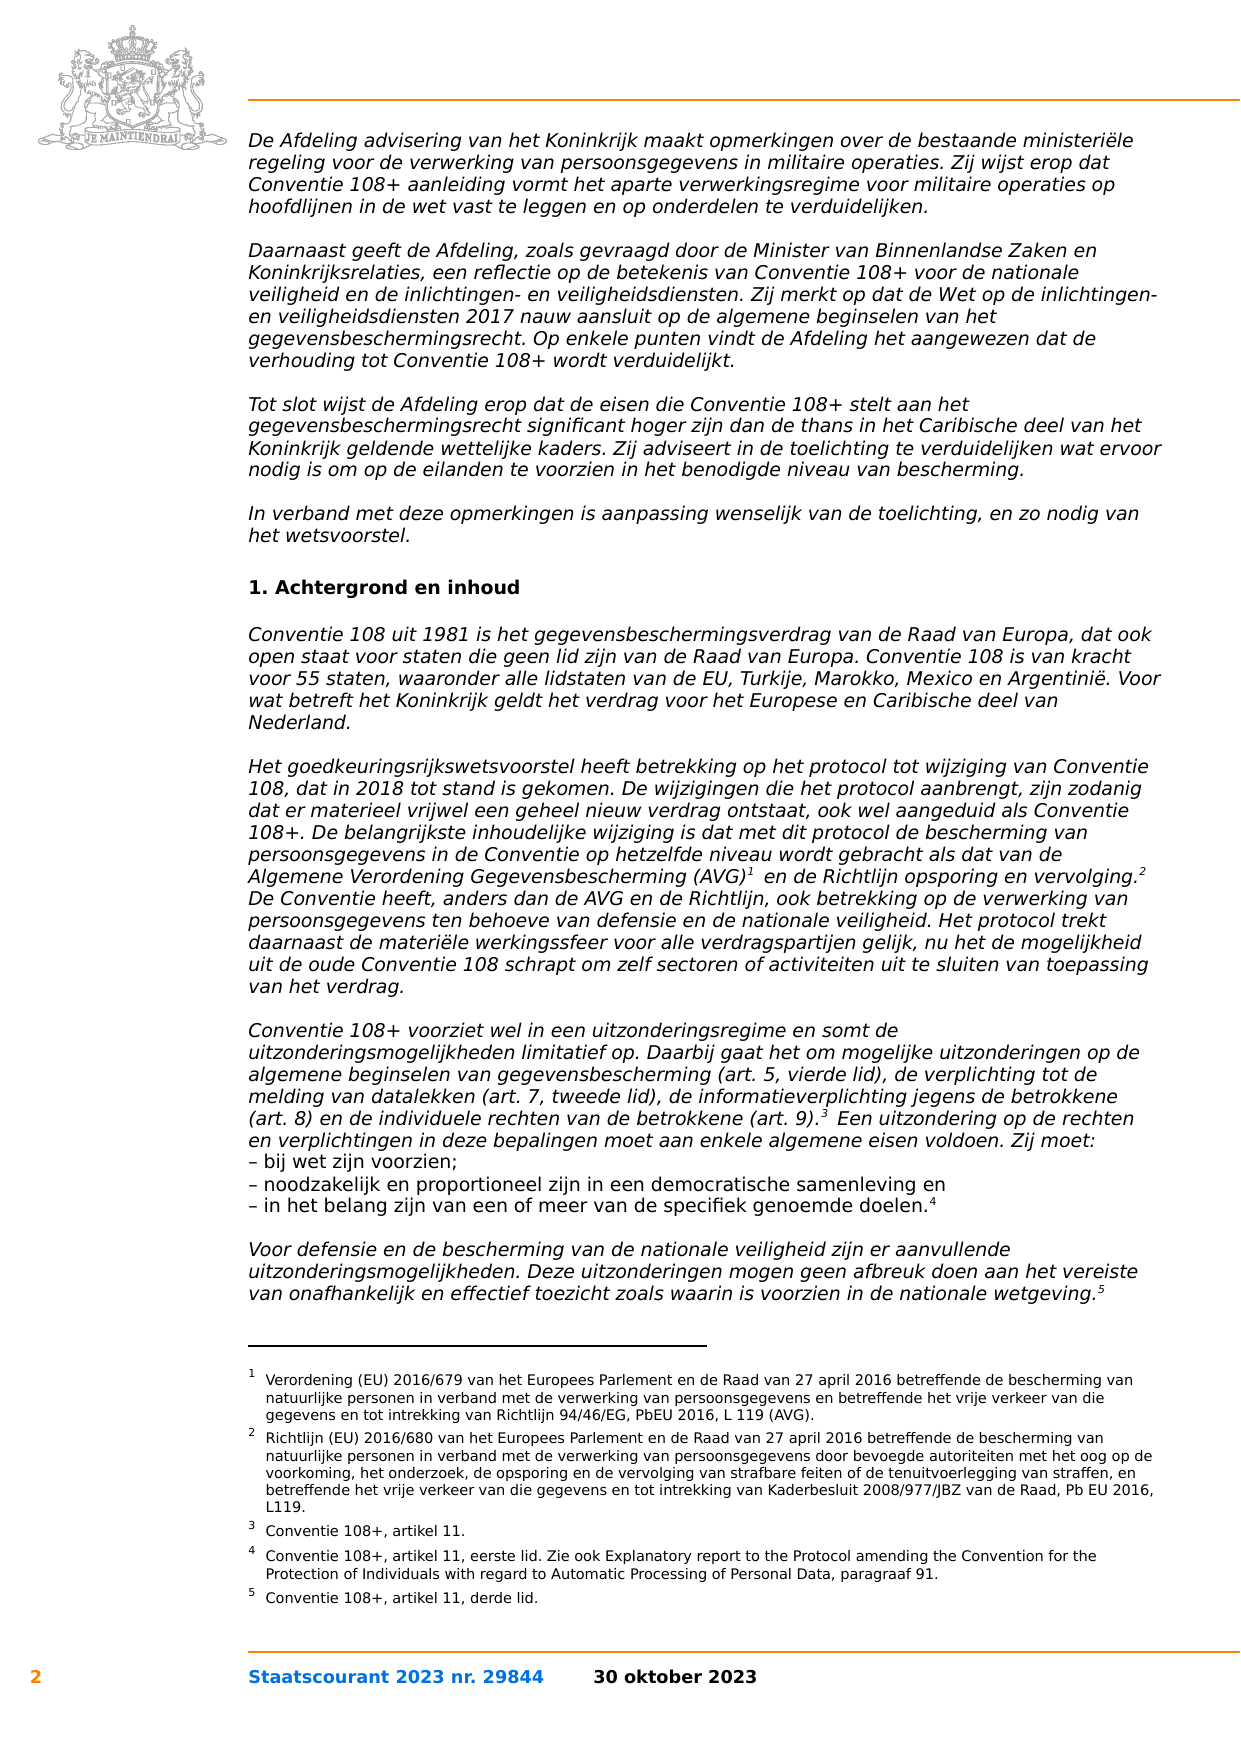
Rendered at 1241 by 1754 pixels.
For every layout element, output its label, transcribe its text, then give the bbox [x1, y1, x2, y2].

text Conventie 108 uit 1981 is het gegevensbeschermingsverdrag van de Raad van Europa, dat ook open staat voor staten die geen lid zijn van de Raad van Europa. Conventie 108 is van kracht voor 55 staten, waaronder alle lidstaten van de EU, Turkije, Marokko, Mexico en Argentinië. Voor wat betreft het Koninkrijk geldt het verdrag voor het Europese en Caribische deel van Nederland. [248, 624, 1163, 734]
text – in het belang zijn van een of meer van de specifiek genoemde doelen. [248, 1195, 1163, 1217]
text Het goedkeuringsrijkswetsvoorstel heeft betrekking op het protocol tot wijziging van Conventie 108, dat in 2018 tot stand is gekomen. De wijzigingen die het protocol aanbrengt, zijn zodanig dat er materieel vrijwel een geheel nieuw verdrag ontstaat, ook wel aangeduid als Conventie 108+. De belangrijkste inhoudelijke wijziging is dat met dit protocol de bescherming van persoonsgegevens in de Conventie op hetzelfde niveau wordt gebracht als dat van de Algemene Verordening Gegevensbescherming (AVG) en de Richtlijn opsporing en vervolging. De Conventie heeft, anders dan de AVG en de Richtlijn, ook betrekking op de verwerking van persoonsgegevens ten behoeve van defensie en de nationale veiligheid. Het protocol trekt daarnaast de materiële werkingssfeer voor alle verdragspartijen gelijk, nu het de mogelijkheid uit de oude Conventie 108 schrapt om zelf sectoren of activiteiten uit te sluiten van toepassing van het verdrag. [248, 756, 1163, 998]
text Conventie 108+ voorziet wel in een uitzonderingsregime en somt de uitzonderingsmogelijkheden limitatief op. Daarbij gaat het om mogelijke uitzonderingen op de algemene beginselen van gegevensbescherming (art. 5, vierde lid), de verplichting tot de melding van datalekken (art. 7, tweede lid), de informatieverplichting jegens de betrokkene (art. 8) en de individuele rechten van de betrokkene (art. 9). Een uitzondering op de rechten en verplichtingen in deze bepalingen moet aan enkele algemene eisen voldoen. Zij moet: [248, 1019, 1163, 1151]
text Richtlijn (EU) 2016/680 van het Europees Parlement en de Raad van 27 april 2016 betreffende de bescherming van natuurlijke personen in verband met de verwerking van persoonsgegevens door bevoegde autoriteiten met het oog op de voorkoming, het onderzoek, de opsporing en de vervolging van strafbare feiten of de tenuitvoerlegging van straffen, en betreffende het vrije verkeer van die gegevens en tot intrekking van Kaderbesluit 2008/977/JBZ van de Raad, Pb EU 2016, L119. [248, 1426, 1163, 1516]
text Voor defensie en de bescherming van de nationale veiligheid zijn er aanvullende uitzonderingsmogelijkheden. Deze uitzonderingen mogen geen afbreuk doen aan het vereiste van onafhankelijk en effectief toezicht zoals waarin is voorzien in de nationale wetgeving. [248, 1239, 1163, 1305]
text – bij wet zijn voorzien; [248, 1151, 1163, 1173]
text Daarnaast geeft de Afdeling, zoals gevraagd door de Minister van Binnenlandse Zaken en Koninkrijksrelaties, een reflectie op de betekenis van Conventie 108+ voor de nationale veiligheid en de inlichtingen- en veiligheidsdiensten. Zij merkt op dat de Wet op de inlichtingen- en veiligheidsdiensten 2017 nauw aansluit op de algemene beginselen van het gegevensbeschermingsrecht. Op enkele punten vindt de Afdeling het aangewezen dat de verhouding tot Conventie 108+ wordt verduidelijkt. [248, 240, 1163, 372]
text De Afdeling advisering van het Koninkrijk maakt opmerkingen over de bestaande ministeriële regeling voor de verwerking van persoonsgegevens in militaire operaties. Zij wijst erop dat Conventie 108+ aanleiding vormt het aparte verwerkingsregime voor militaire operaties op hoofdlijnen in de wet vast te leggen en op onderdelen te verduidelijken. [248, 130, 1163, 218]
text Tot slot wijst de Afdeling erop dat de eisen die Conventie 108+ stelt aan het gegevensbeschermingsrecht significant hoger zijn dan de thans in het Caribische deel van het Koninkrijk geldende wettelijke kaders. Zij adviseert in de toelichting te verduidelijken wat ervoor nodig is om op de eilanden te voorzien in het benodigde niveau van bescherming. [248, 393, 1163, 481]
text In verband met deze opmerkingen is aanpassing wenselijk van de toelichting, en zo nodig van het wetsvoorstel. [248, 503, 1163, 547]
text – noodzakelijk en proportioneel zijn in een democratische samenleving en [248, 1173, 1163, 1195]
text Conventie 108+, artikel 11, eerste lid. Zie ook Explanatory report to the Protocol amending the Convention for the Protection of Individuals with regard to Automatic Processing of Personal Data, paragraaf 91. [248, 1544, 1163, 1583]
text Conventie 108+, artikel 11, derde lid. [248, 1586, 1163, 1608]
picture [38, 25, 227, 150]
text Conventie 108+, artikel 11. [248, 1519, 1163, 1541]
subtitle 1. Achtergrond en inhoud [248, 577, 1163, 599]
text Verordening (EU) 2016/679 van het Europees Parlement en de Raad van 27 april 2016 betreffende de bescherming van natuurlijke personen in verband met de verwerking van persoonsgegevens en betreffende het vrije verkeer van die gegevens en tot intrekking van Richtlijn 94/46/EG, PbEU 2016, L 119 (AVG). [248, 1368, 1163, 1423]
